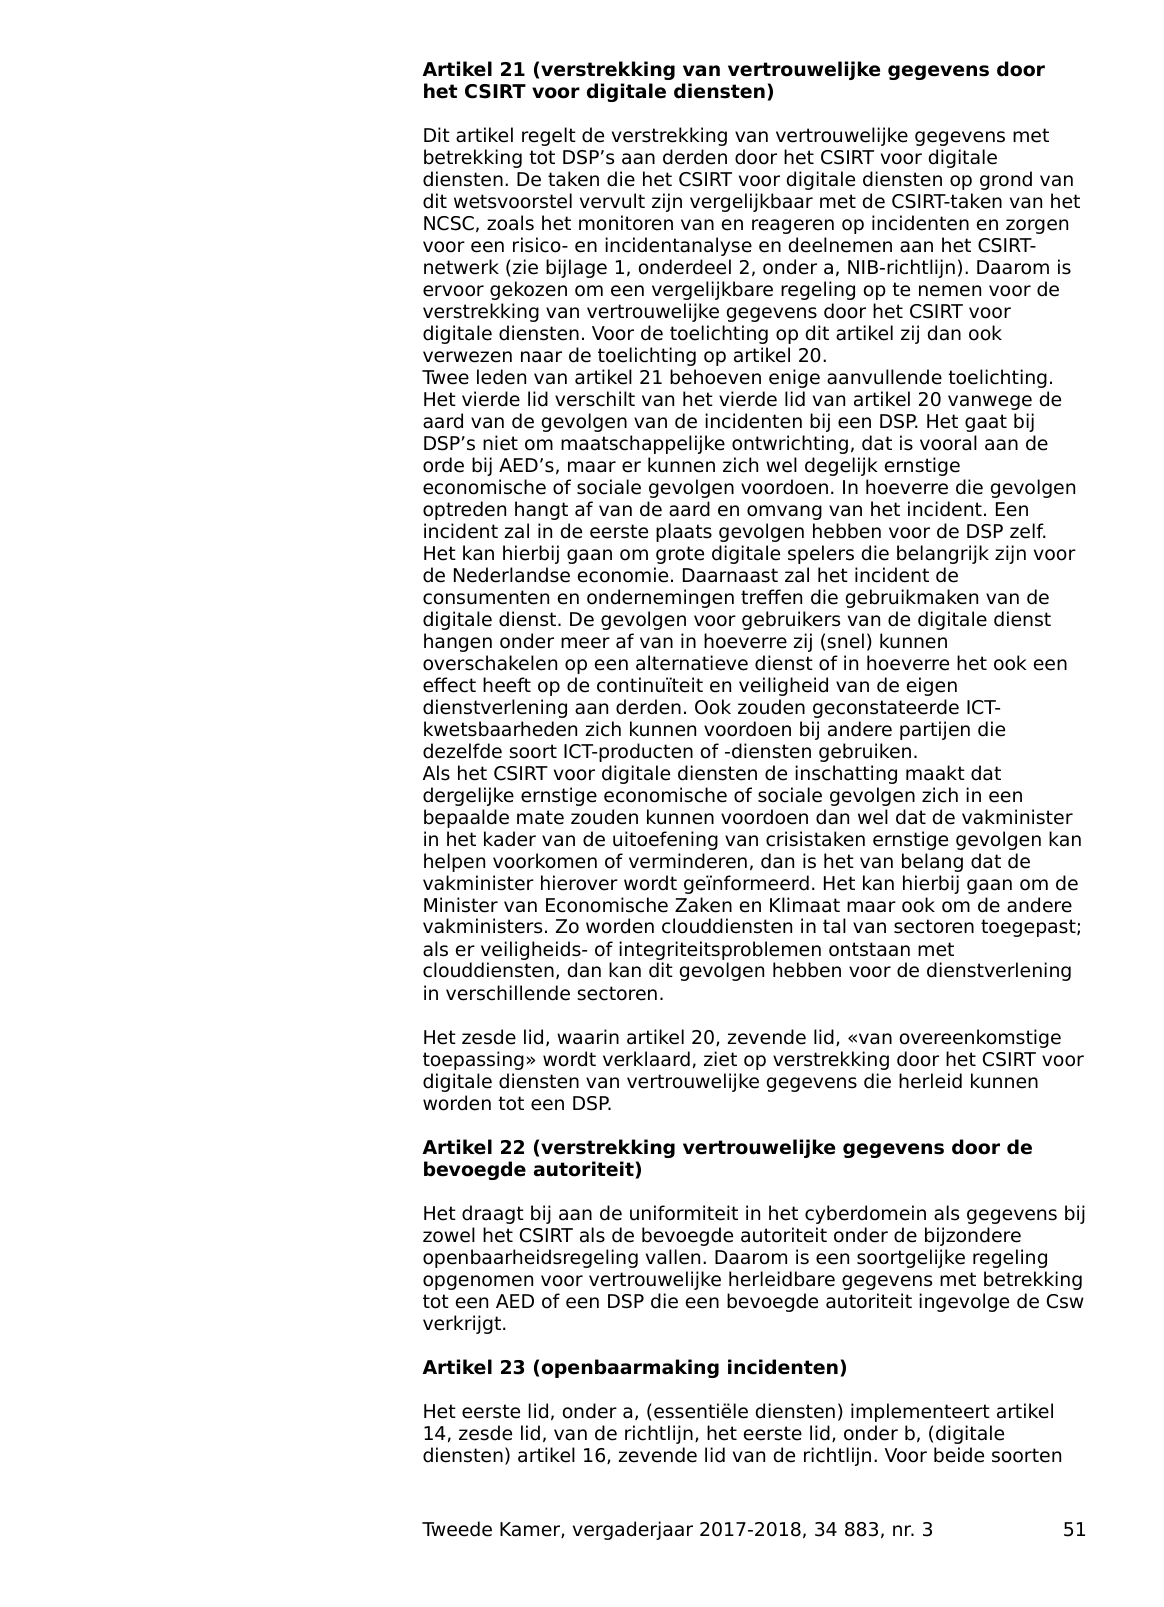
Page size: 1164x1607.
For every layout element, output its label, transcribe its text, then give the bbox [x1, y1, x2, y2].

text Het draagt bij aan de uniformiteit in het cyberdomein als gegevens bij zowel het CSIRT als de bevoegde autoriteit onder de bijzondere openbaarheidsregeling vallen. Daarom is een soortgelijke regeling opgenomen voor vertrouwelijke herleidbare gegevens met betrekking tot een AED of een DSP die een bevoegde autoriteit ingevolge de Csw verkrijgt. [422, 1203, 1087, 1335]
subtitle Artikel 23 (openbaarmaking incidenten) [422, 1357, 1087, 1379]
subtitle Artikel 22 (verstrekking vertrouwelijke gegevens door de bevoegde autoriteit) [422, 1137, 1087, 1181]
text Het zesde lid, waarin artikel 20, zevende lid, «van overeenkomstige toepassing» wordt verklaard, ziet op verstrekking door het CSIRT voor digitale diensten van vertrouwelijke gegevens die herleid kunnen worden tot een DSP. [422, 1027, 1087, 1114]
text Als het CSIRT voor digitale diensten de inschatting maakt dat dergelijke ernstige economische of sociale gevolgen zich in een bepaalde mate zouden kunnen voordoen dan wel dat de vakminister in het kader van de uitoefening van crisistaken ernstige gevolgen kan helpen voorkomen of verminderen, dan is het van belang dat de vakminister hierover wordt geïnformeerd. Het kan hierbij gaan om de Minister van Economische Zaken en Klimaat maar ook om de andere vakministers. Zo worden clouddiensten in tal van sectoren toegepast; als er veiligheids- of integriteitsproblemen ontstaan met clouddiensten, dan kan dit gevolgen hebben voor de dienstverlening in verschillende sectoren. [422, 763, 1087, 1004]
subtitle Artikel 21 (verstrekking van vertrouwelijke gegevens door het CSIRT voor digitale diensten) [422, 59, 1087, 103]
text Het eerste lid, onder a, (essentiële diensten) implementeert artikel 14, zesde lid, van de richtlijn, het eerste lid, onder b, (digitale diensten) artikel 16, zevende lid van de richtlijn. Voor beide soorten [422, 1401, 1087, 1467]
text Dit artikel regelt de verstrekking van vertrouwelijke gegevens met betrekking tot DSP’s aan derden door het CSIRT voor digitale diensten. De taken die het CSIRT voor digitale diensten op grond van dit wetsvoorstel vervult zijn vergelijkbaar met de CSIRT-taken van het NCSC, zoals het monitoren van en reageren op incidenten en zorgen voor een risico- en incidentanalyse en deelnemen aan het CSIRT-netwerk (zie bijlage 1, onderdeel 2, onder a, NIB-richtlijn). Daarom is ervoor gekozen om een vergelijkbare regeling op te nemen voor de verstrekking van vertrouwelijke gegevens door het CSIRT voor digitale diensten. Voor de toelichting op dit artikel zij dan ook verwezen naar de toelichting op artikel 20. [422, 125, 1087, 367]
text Twee leden van artikel 21 behoeven enige aanvullende toelichting. Het vierde lid verschilt van het vierde lid van artikel 20 vanwege de aard van de gevolgen van de incidenten bij een DSP. Het gaat bij DSP’s niet om maatschappelijke ontwrichting, dat is vooral aan de orde bij AED’s, maar er kunnen zich wel degelijk ernstige economische of sociale gevolgen voordoen. In hoeverre die gevolgen optreden hangt af van de aard en omvang van het incident. Een incident zal in de eerste plaats gevolgen hebben voor de DSP zelf. Het kan hierbij gaan om grote digitale spelers die belangrijk zijn voor de Nederlandse economie. Daarnaast zal het incident de consumenten en ondernemingen treffen die gebruikmaken van de digitale dienst. De gevolgen voor gebruikers van de digitale dienst hangen onder meer af van in hoeverre zij (snel) kunnen overschakelen op een alternatieve dienst of in hoeverre het ook een effect heeft op de continuïteit en veiligheid van de eigen dienstverlening aan derden. Ook zouden geconstateerde ICT-kwetsbaarheden zich kunnen voordoen bij andere partijen die dezelfde soort ICT-producten of -diensten gebruiken. [422, 367, 1087, 763]
